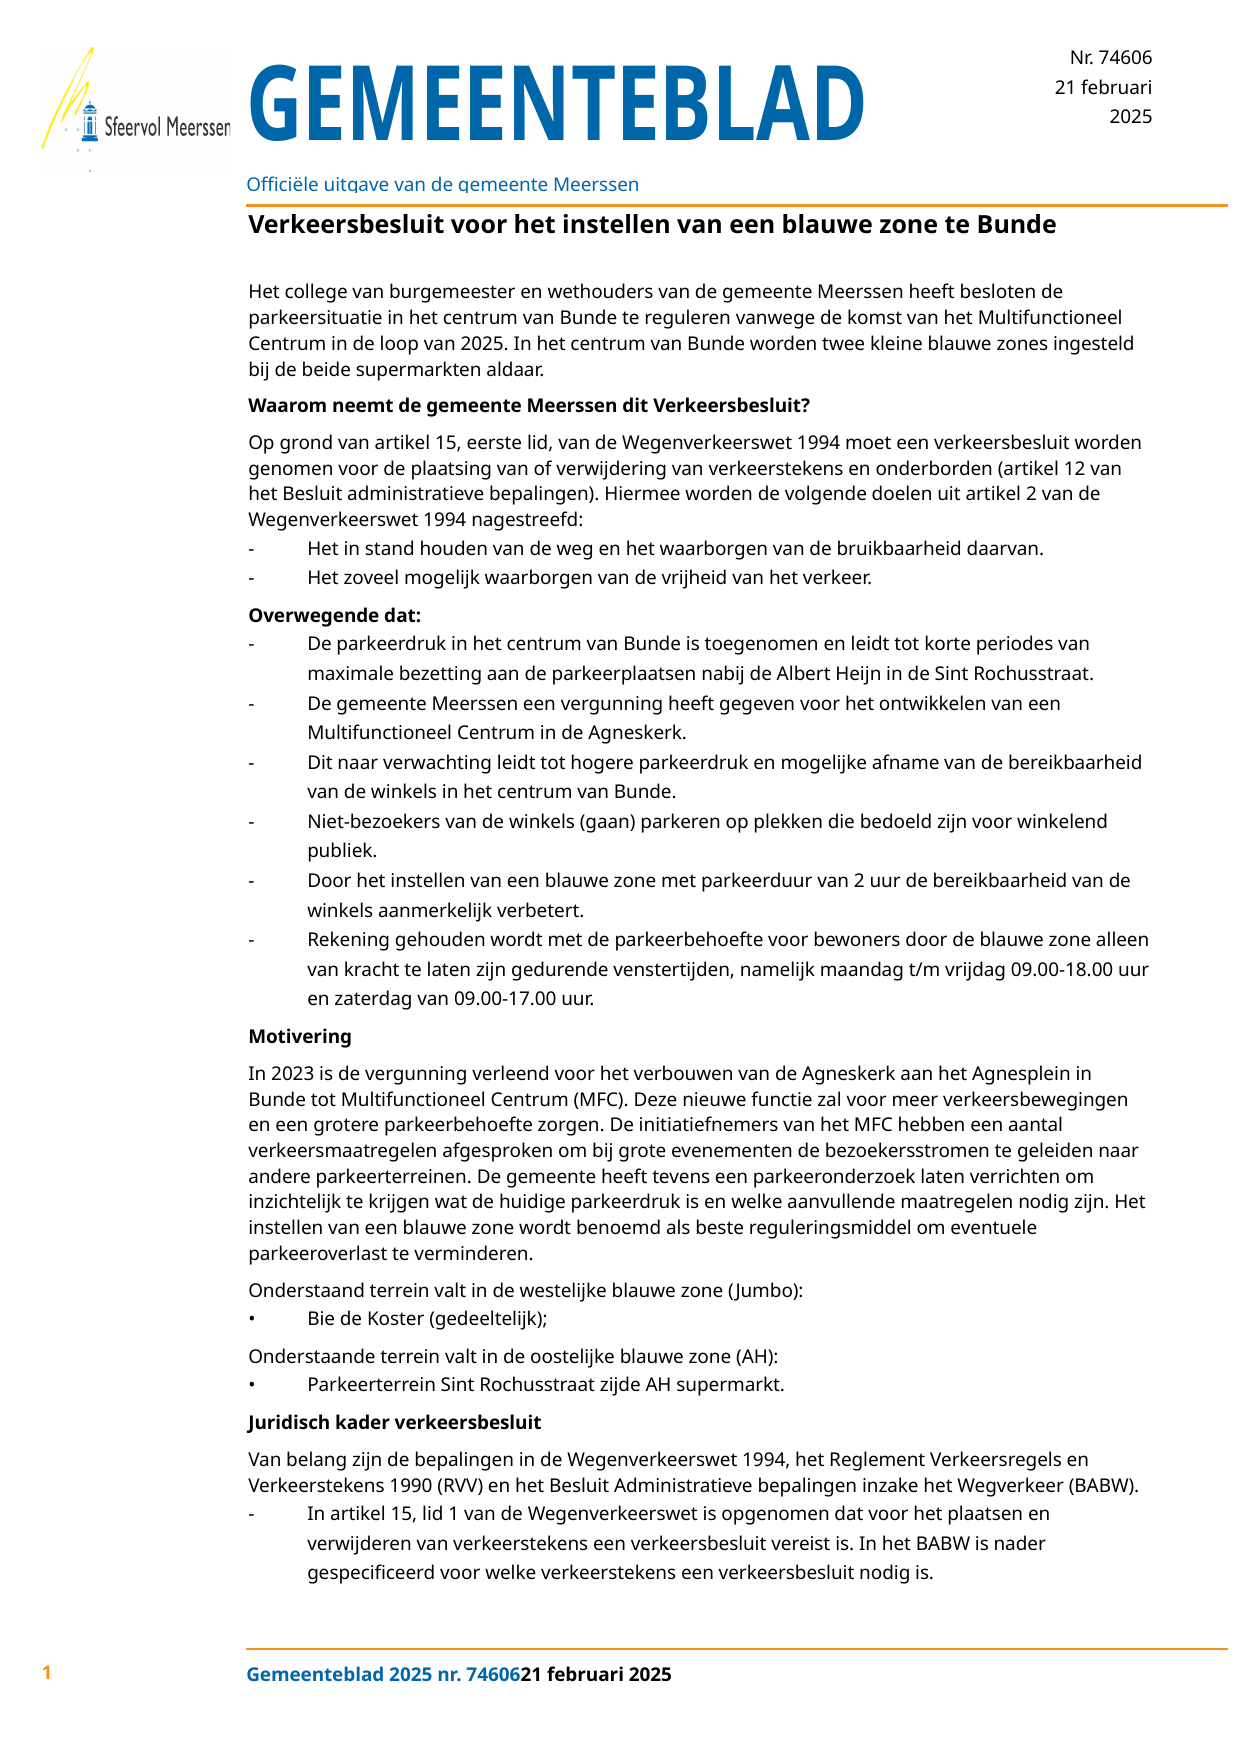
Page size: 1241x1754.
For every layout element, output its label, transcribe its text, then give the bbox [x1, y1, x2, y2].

text Op grond van artikel 15, eerste lid, van de Wegenverkeerswet 1994 moet een verkeersbesluit worden genomen voor de plaatsing van of verwijdering van verkeerstekens en onderborden (artikel 12 van het Besluit administratieve bepalingen). Hiermee worden de volgende doelen uit artikel 2 van de Wegenverkeerswet 1994 nagestreefd: [248, 429, 1152, 532]
list De gemeente Meerssen een vergunning heeft gegeven voor het ontwikkelen van een Multifunctioneel Centrum in de Agneskerk. [248, 690, 1152, 745]
list Bie de Koster (gedeeltelijk); [248, 1305, 1152, 1331]
list Dit naar verwachting leidt tot hogere parkeerdruk en mogelijke afname van de bereikbaarheid van de winkels in het centrum van Bunde. [248, 749, 1152, 804]
text Waarom neemt de gemeente Meerssen dit Verkeersbesluit? [248, 392, 1152, 418]
text Onderstaand terrein valt in de westelijke blauwe zone (Jumbo): [248, 1277, 1152, 1303]
text Juridisch kader verkeersbesluit [248, 1409, 1152, 1435]
list Het in stand houden van de weg en het waarborgen van de bruikbaarheid daarvan. [248, 535, 1152, 560]
list Niet-bezoekers van de winkels (gaan) parkeren op plekken die bedoeld zijn voor winkelend publiek. [248, 808, 1152, 863]
text Van belang zijn de bepalingen in de Wegenverkeerswet 1994, het Reglement Verkeersregels en Verkeerstekens 1990 (RVV) en het Besluit Administratieve bepalingen inzake het Wegverkeer (BABW). [248, 1446, 1152, 1497]
list De parkeerdruk in het centrum van Bunde is toegenomen en leidt tot korte periodes van maximale bezetting aan de parkeerplaatsen nabij de Albert Heijn in de Sint Rochusstraat. [248, 631, 1152, 686]
list Parkeerterrein Sint Rochusstraat zijde AH supermarkt. [248, 1371, 1152, 1397]
text Overwegende dat: [248, 602, 1152, 628]
list Het zoveel mogelijk waarborgen van de vrijheid van het verkeer. [248, 564, 1152, 590]
text Het college van burgemeester en wethouders van de gemeente Meerssen heeft besloten de parkeersituatie in het centrum van Bunde te reguleren vanwege de komst van het Multifunctioneel Centrum in de loop van 2025. In het centrum van Bunde worden twee kleine blauwe zones ingesteld bij de beide supermarkten aldaar. [248, 279, 1152, 382]
text Motivering [248, 1023, 1152, 1049]
text Onderstaande terrein valt in de oostelijke blauwe zone (AH): [248, 1343, 1152, 1369]
list In artikel 15, lid 1 van de Wegenverkeerswet is opgenomen dat voor het plaatsen en verwijderen van verkeerstekens een verkeersbesluit vereist is. In het BABW is nader gespecificeerd voor welke verkeerstekens een verkeersbesluit nodig is. [248, 1500, 1152, 1585]
text Verkeersbesluit voor het instellen van een blauwe zone te Bunde [248, 207, 1152, 241]
text In 2023 is de vergunning verleend voor het verbouwen van de Agneskerk aan het Agnesplein in Bunde tot Multifunctioneel Centrum (MFC). Deze nieuwe functie zal voor meer verkeersbewegingen en een grotere parkeerbehoefte zorgen. De initiatiefnemers van het MFC hebben een aantal verkeersmaatregelen afgesproken om bij grote evenementen de bezoekersstromen te geleiden naar andere parkeerterreinen. De gemeente heeft tevens een parkeeronderzoek laten verrichten om inzichtelijk te krijgen wat de huidige parkeerdruk is en welke aanvullende maatregelen nodig zijn. Het instellen van een blauwe zone wordt benoemd als beste reguleringsmiddel om eventuele parkeeroverlast te verminderen. [248, 1060, 1152, 1266]
picture [41, 47, 231, 172]
list Rekening gehouden wordt met de parkeerbehoefte voor bewoners door de blauwe zone alleen van kracht te laten zijn gedurende venstertijden, namelijk maandag t/m vrijdag 09.00-18.00 uur en zaterdag van 09.00-17.00 uur. [248, 926, 1152, 1011]
list Door het instellen van een blauwe zone met parkeerduur van 2 uur de bereikbaarheid van de winkels aanmerkelijk verbetert. [248, 867, 1152, 922]
